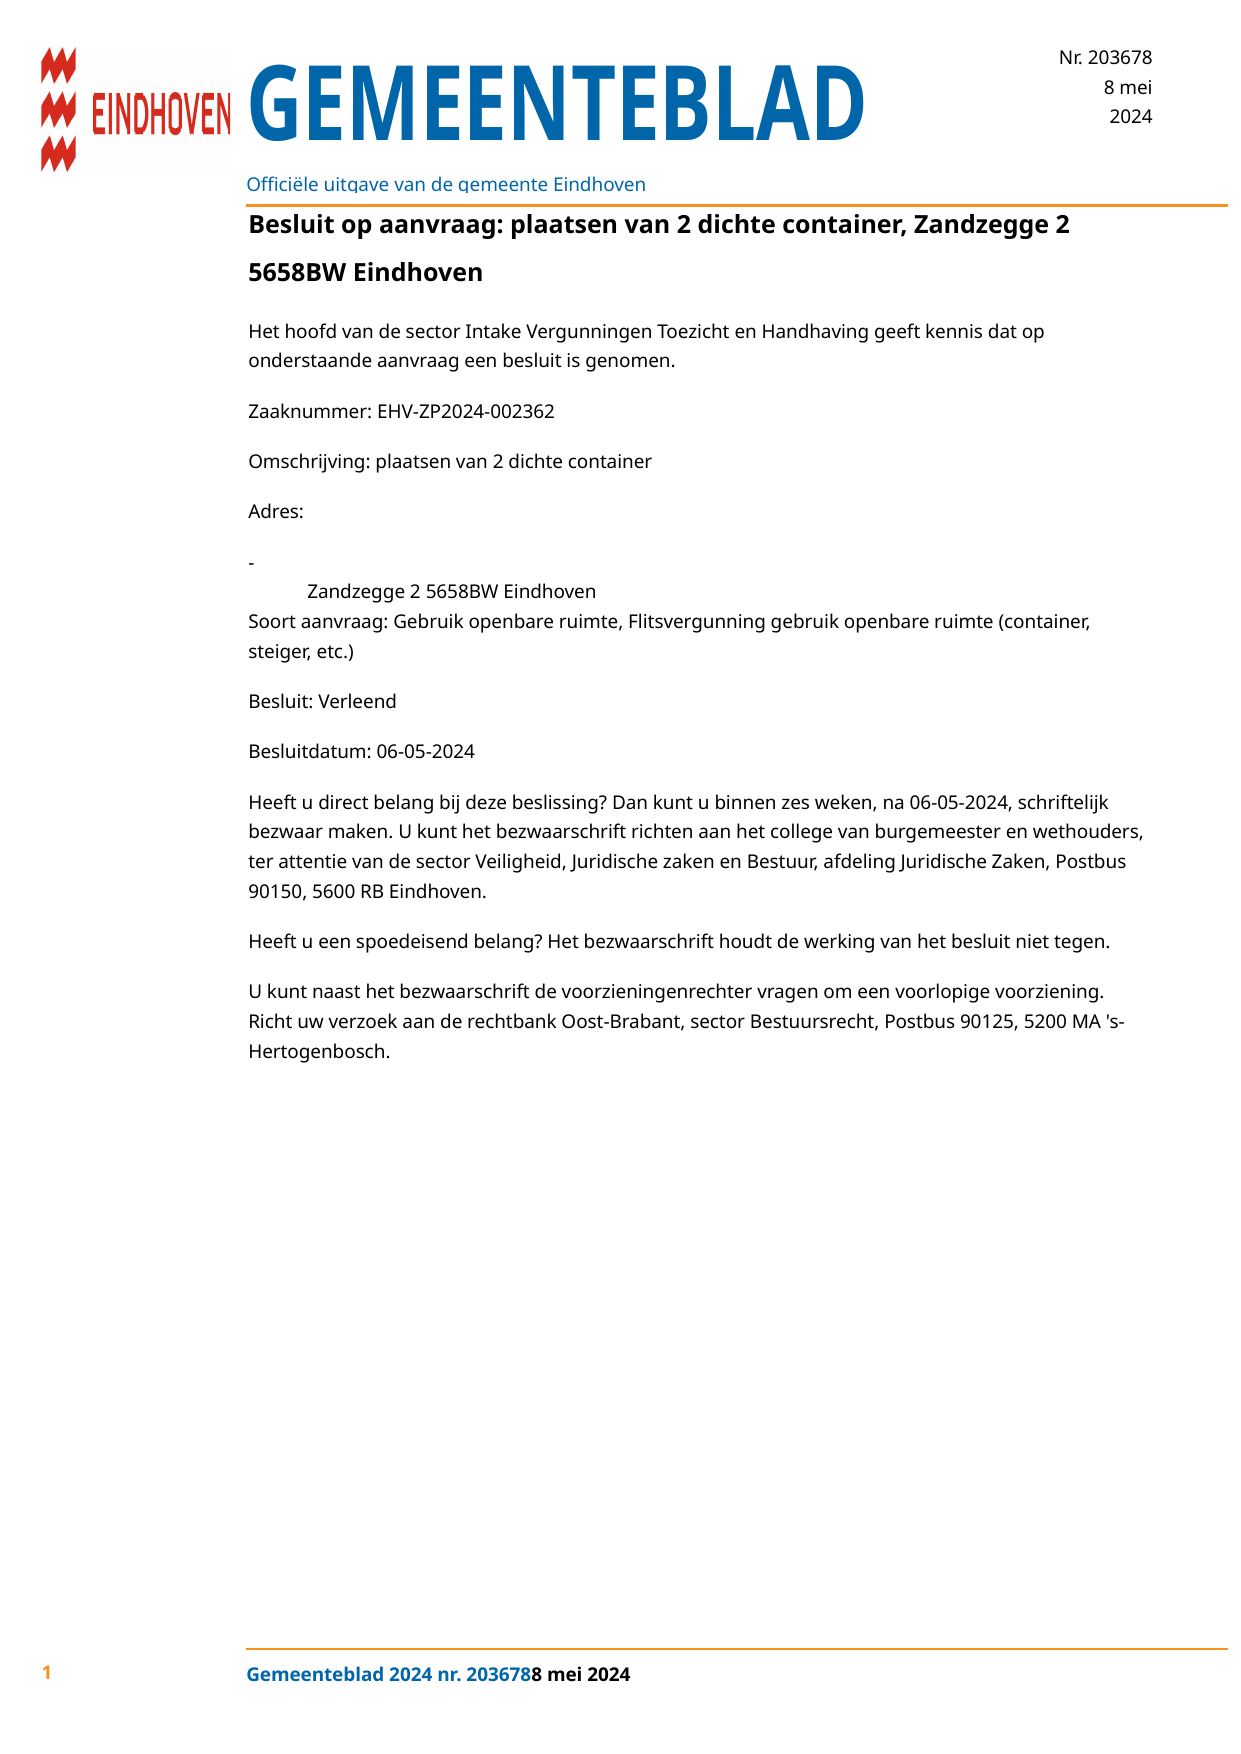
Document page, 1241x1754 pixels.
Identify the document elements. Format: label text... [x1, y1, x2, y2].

text Besluit op aanvraag: plaatsen van 2 dichte container, Zandzegge 2 5658BW Eindhoven [248, 207, 1152, 288]
text Besluitdatum: 06-05-2024 [248, 739, 1152, 764]
picture [41, 47, 231, 172]
text Adres: [248, 499, 1152, 524]
text Soort aanvraag: Gebruik openbare ruimte, Flitsvergunning gebruik openbare ruimte (container, steiger, etc.) [248, 608, 1152, 664]
text U kunt naast het bezwaarschrift de voorzieningenrechter vragen om een voorlopige voorziening. Richt uw verzoek aan de rechtbank Oost-Brabant, sector Bestuursrecht, Postbus 90125, 5200 MA 's-Hertogenbosch. [248, 979, 1152, 1064]
text Heeft u een spoedeisend belang? Het bezwaarschrift houdt de werking van het besluit niet tegen. [248, 928, 1152, 954]
text Zaaknummer: EHV-ZP2024-002362 [248, 398, 1152, 424]
text Omschrijving: plaatsen van 2 dichte container [248, 448, 1152, 474]
list Zandzegge 2 5658BW Eindhoven [248, 579, 1152, 604]
text Besluit: Verleend [248, 688, 1152, 714]
text Het hoofd van de sector Intake Vergunningen Toezicht en Handhaving geeft kennis dat op onderstaande aanvraag een besluit is genomen. [248, 318, 1152, 373]
text Heeft u direct belang bij deze beslissing? Dan kunt u binnen zes weken, na 06-05-2024, schriftelijk bezwaar maken. U kunt het bezwaarschrift richten aan het college van burgemeester en wethouders, ter attentie van de sector Veiligheid, Juridische zaken en Bestuur, afdeling Juridische Zaken, Postbus 90150, 5600 RB Eindhoven. [248, 789, 1152, 904]
